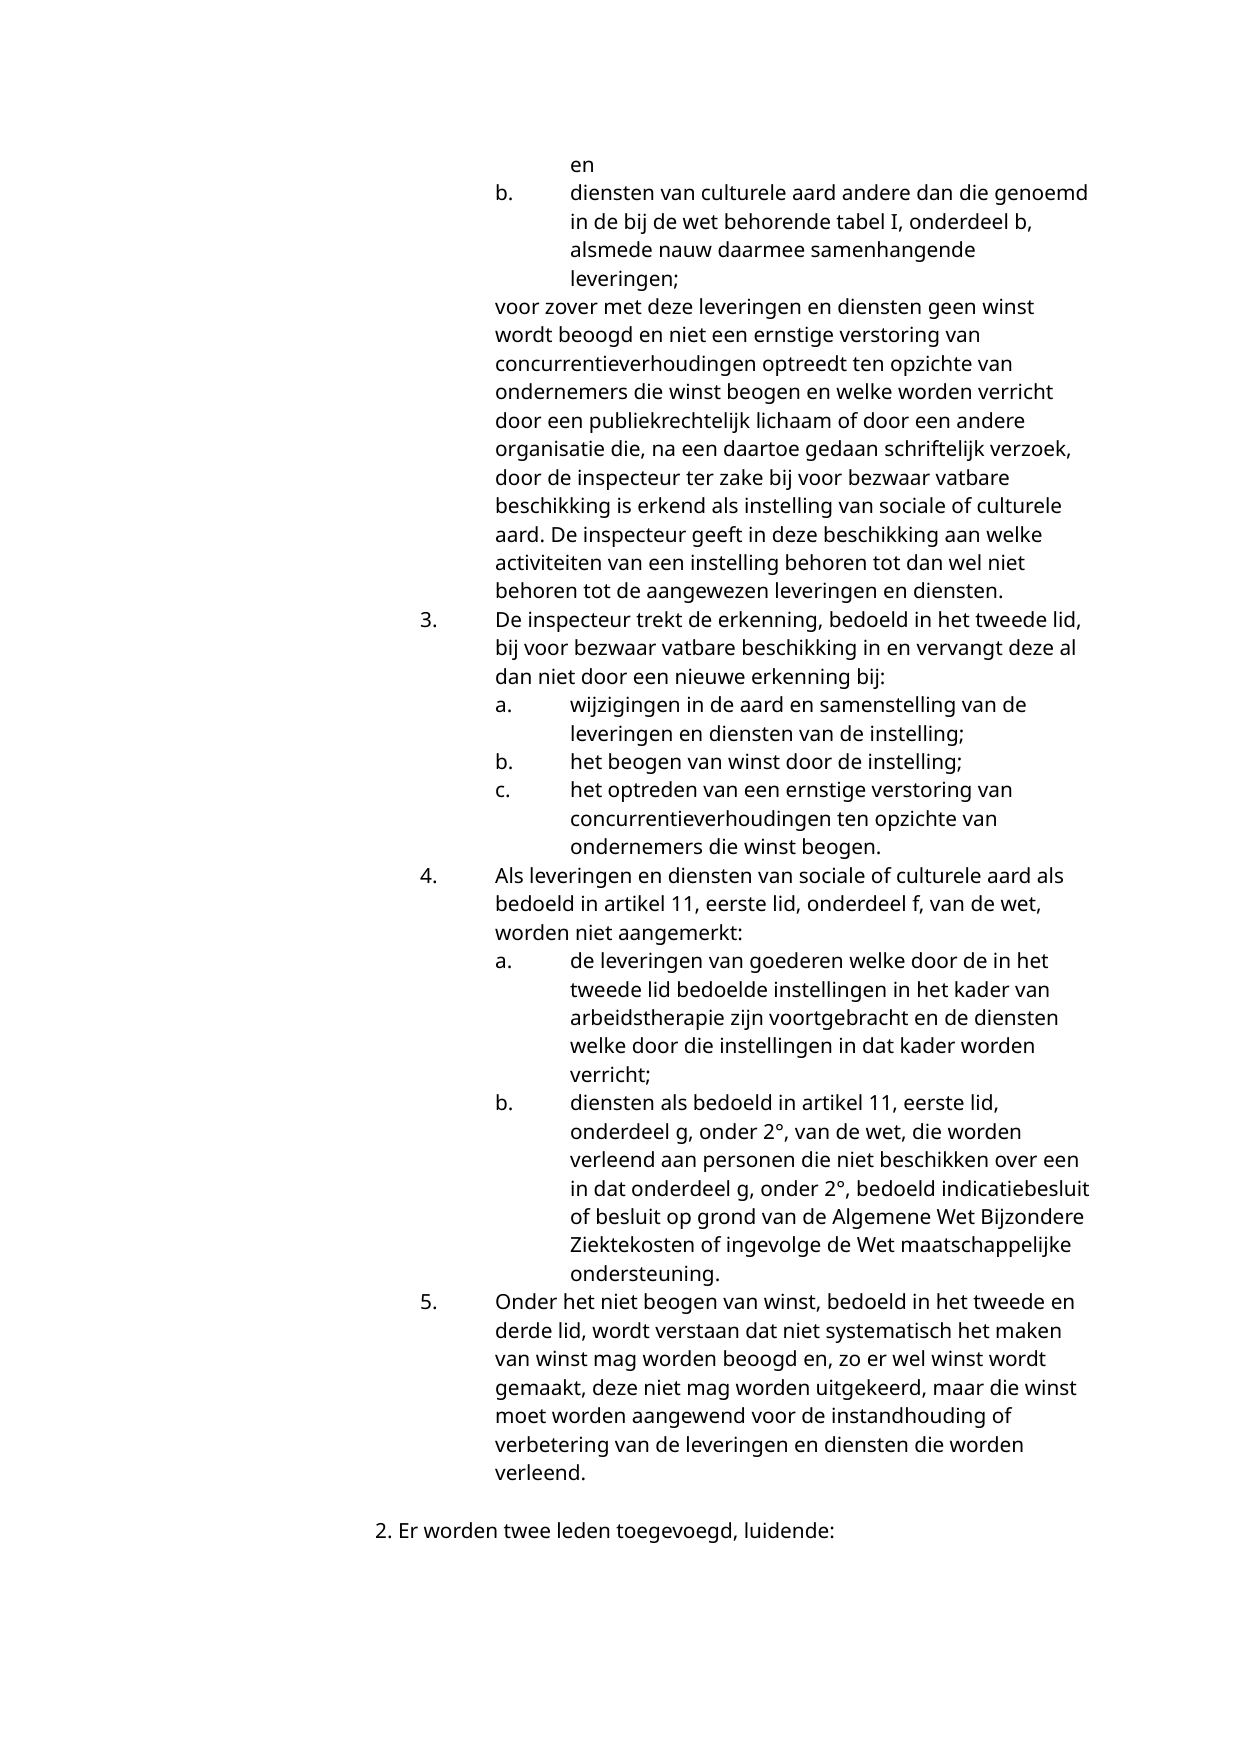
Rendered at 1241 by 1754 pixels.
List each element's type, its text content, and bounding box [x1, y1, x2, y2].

list Als leveringen en diensten van sociale of culturele aard als bedoeld in artikel 11, eerste lid, onderdeel f, van de wet, worden niet aangemerkt: [420, 861, 1090, 946]
list de leveringen van goederen welke door de in het tweede lid bedoelde instellingen in het kader van arbeidstherapie zijn voortgebracht en de diensten welke door die instellingen in dat kader worden verricht; [495, 946, 1090, 1088]
list en [495, 150, 1090, 178]
list diensten als bedoeld in artikel 11, eerste lid, onderdeel g, onder 2°, van de wet, die worden verleend aan personen die niet beschikken over een in dat onderdeel g, onder 2°, bedoeld indicatiebesluit of besluit op grond van de Algemene Wet Bijzondere Ziektekosten of ingevolge de Wet maatschappelijke ondersteuning. [495, 1088, 1090, 1287]
text 2. Er worden twee leden toegevoegd, luidende: [375, 1517, 1090, 1545]
list De inspecteur trekt de erkenning, bedoeld in het tweede lid, bij voor bezwaar vatbare beschikking in en vervangt deze al dan niet door een nieuwe erkenning bij: [420, 605, 1090, 690]
list het optreden van een ernstige verstoring van concurrentieverhoudingen ten opzichte van ondernemers die winst beogen. [495, 776, 1090, 861]
list Onder het niet beogen van winst, bedoeld in het tweede en derde lid, wordt verstaan dat niet systematisch het maken van winst mag worden beoogd en, zo er wel winst wordt gemaakt, deze niet mag worden uitgekeerd, maar die winst moet worden aangewend voor de instandhouding of verbetering van de leveringen en diensten die worden verleend. [420, 1287, 1090, 1487]
list het beogen van winst door de instelling; [495, 747, 1090, 776]
list voor zover met deze leveringen en diensten geen winst wordt beoogd en niet een ernstige verstoring van concurrentieverhoudingen optreedt ten opzichte van ondernemers die winst beogen en welke worden verricht door een publiekrechtelijk lichaam of door een andere organisatie die, na een daartoe gedaan schriftelijk verzoek, door de inspecteur ter zake bij voor bezwaar vatbare beschikking is erkend als instelling van sociale of culturele aard. De inspecteur geeft in deze beschikking aan welke activiteiten van een instelling behoren tot dan wel niet behoren tot de aangewezen leveringen en diensten. [420, 292, 1090, 605]
list diensten van culturele aard andere dan die genoemd in de bij de wet behorende tabel I, onderdeel b, alsmede nauw daarmee samenhangende leveringen; [495, 178, 1090, 292]
list wijzigingen in de aard en samenstelling van de leveringen en diensten van de instelling; [495, 690, 1090, 747]
